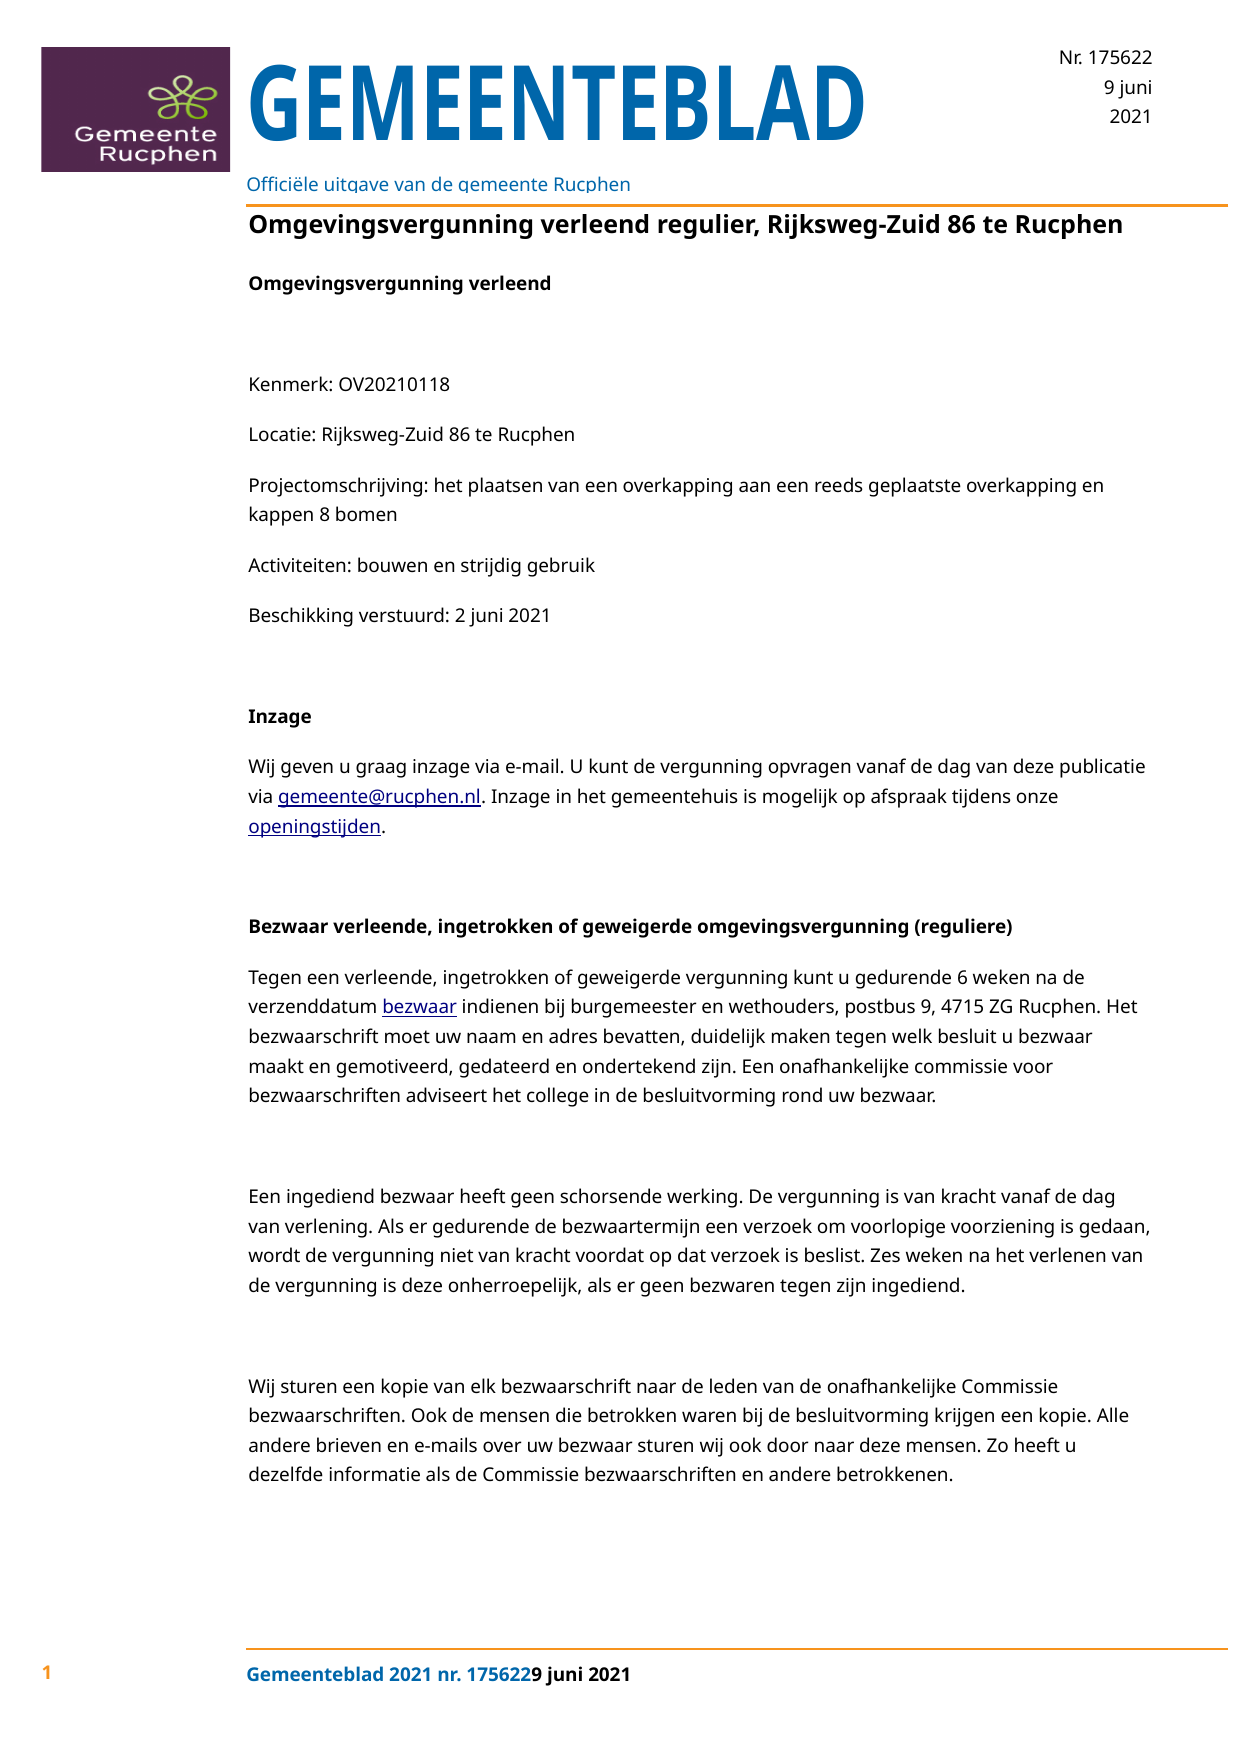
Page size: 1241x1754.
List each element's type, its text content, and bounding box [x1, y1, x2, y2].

text Inzage [248, 703, 1152, 729]
text Wij sturen een kopie van elk bezwaarschrift naar de leden van de onafhankelijke Commissie bezwaarschriften. Ook de mensen die betrokken waren bij de besluitvorming krijgen een kopie. Alle andere brieven en e-mails over uw bezwaar sturen wij ook door naar deze mensen. Zo heeft u dezelfde informatie als de Commissie bezwaarschriften en andere betrokkenen. [248, 1373, 1152, 1487]
text Locatie: Rijksweg-Zuid 86 te Rucphen [248, 422, 1152, 447]
text Bezwaar verleende, ingetrokken of geweigerde omgevingsvergunning (reguliere) [248, 914, 1152, 939]
text Activiteiten: bouwen en strijdig gebruik [248, 552, 1152, 578]
text Een ingediend bezwaar heeft geen schorsende werking. De vergunning is van kracht vanaf de dag van verlening. Als er gedurende de bezwaartermijn een verzoek om voorlopige voorziening is gedaan, wordt de vergunning niet van kracht voordat op dat verzoek is beslist. Zes weken na het verlenen van de vergunning is deze onherroepelijk, als er geen bezwaren tegen zijn ingediend. [248, 1183, 1152, 1298]
text Omgevingsvergunning verleend regulier, Rijksweg-Zuid 86 te Rucphen [248, 207, 1152, 241]
picture [41, 47, 231, 172]
text Omgevingsvergunning verleend [248, 270, 1152, 296]
text Kenmerk: OV20210118 [248, 371, 1152, 397]
text Projectomschrijving: het plaatsen van een overkapping aan een reeds geplaatste overkapping en kappen 8 bomen [248, 472, 1152, 527]
text Tegen een verleende, ingetrokken of geweigerde vergunning kunt u gedurende 6 weken na de verzenddatum bezwaar indienen bij burgemeester en wethouders, postbus 9, 4715 ZG Rucphen. Het bezwaarschrift moet uw naam en adres bevatten, duidelijk maken tegen welk besluit u bezwaar maakt en gemotiveerd, gedateerd en ondertekend zijn. Een onafhankelijke commissie voor bezwaarschriften adviseert het college in de besluitvorming rond uw bezwaar. [248, 964, 1152, 1108]
text Beschikking verstuurd: 2 juni 2021 [248, 602, 1152, 628]
text Wij geven u graag inzage via e-mail. U kunt de vergunning opvragen vanaf de dag van deze publicatie via gemeente@rucphen.nl. Inzage in het gemeentehuis is mogelijk op afspraak tijdens onze openingstijden. [248, 754, 1152, 838]
